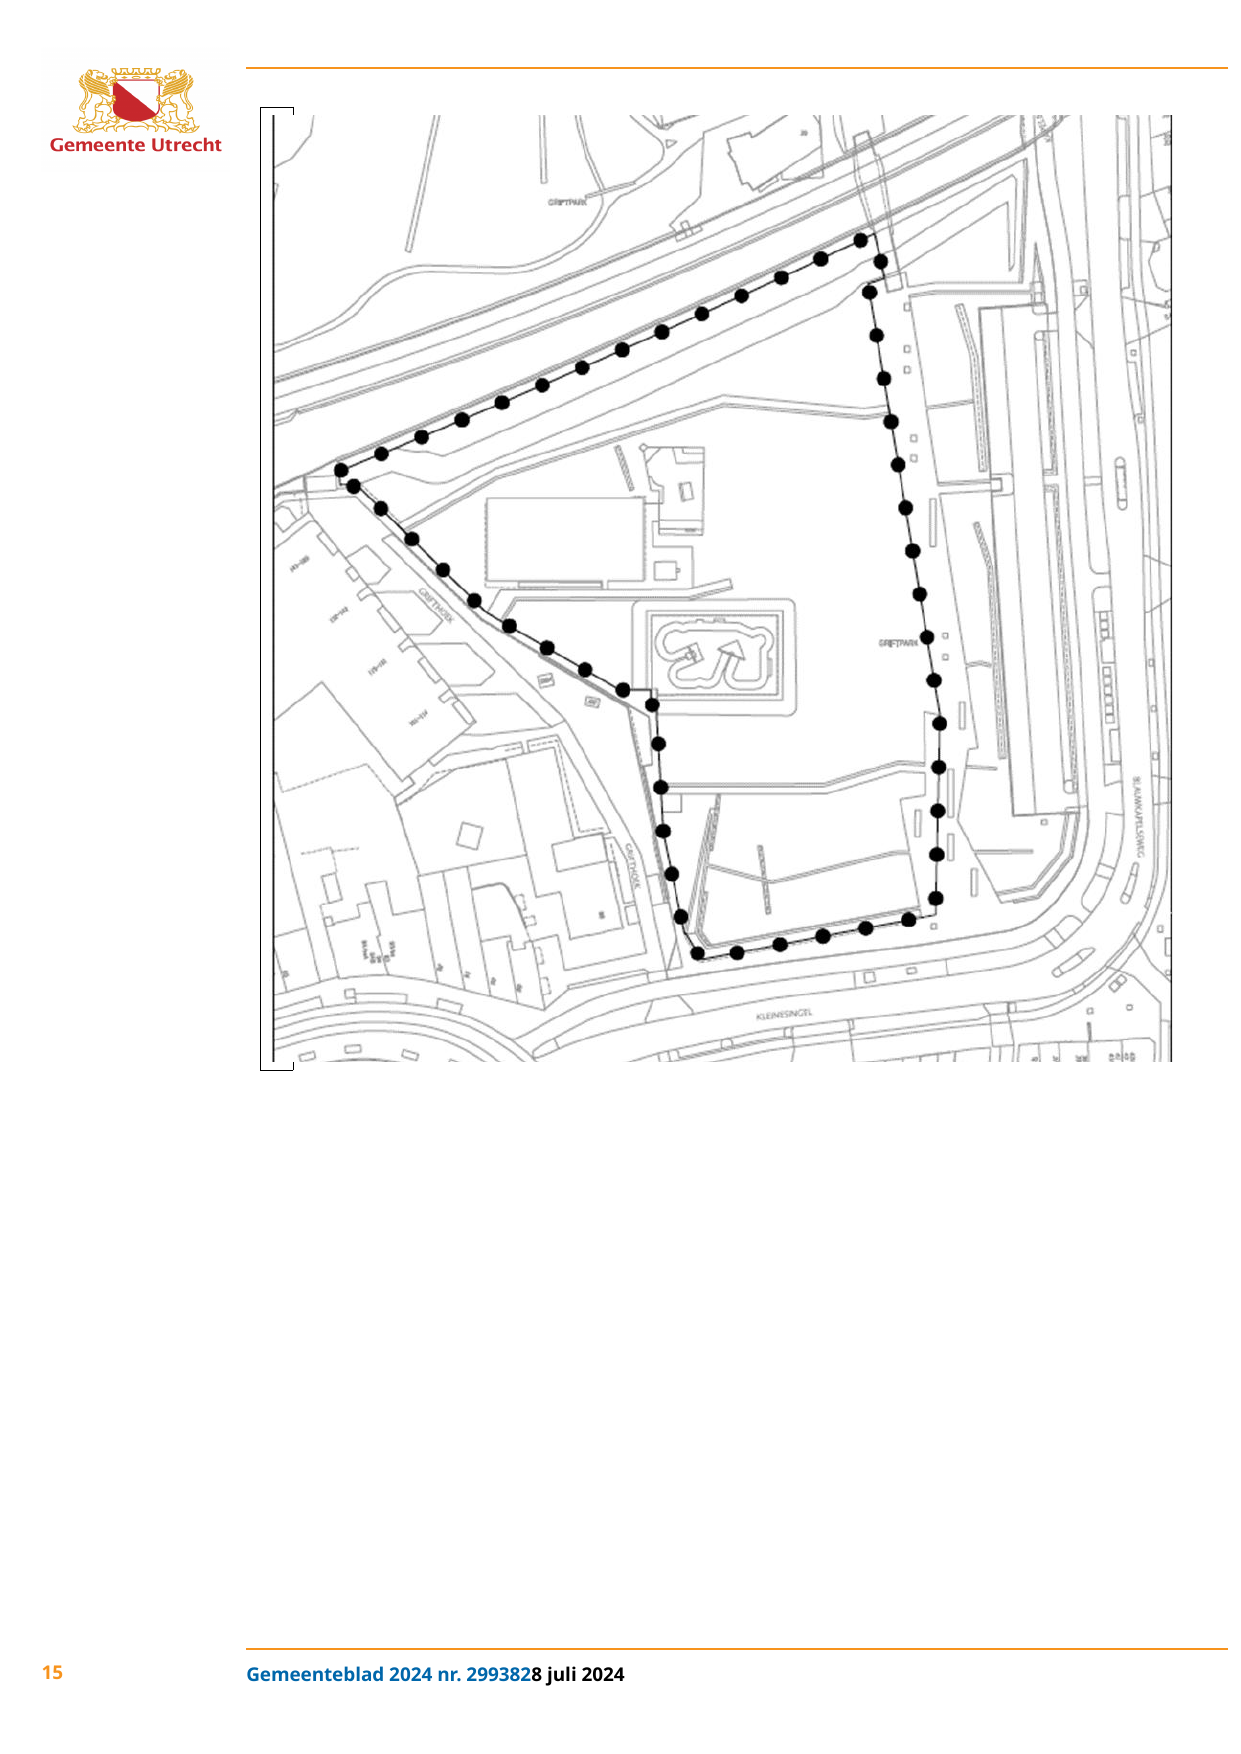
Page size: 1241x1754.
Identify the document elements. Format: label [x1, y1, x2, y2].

picture [268, 115, 1173, 1062]
picture [41, 47, 231, 172]
